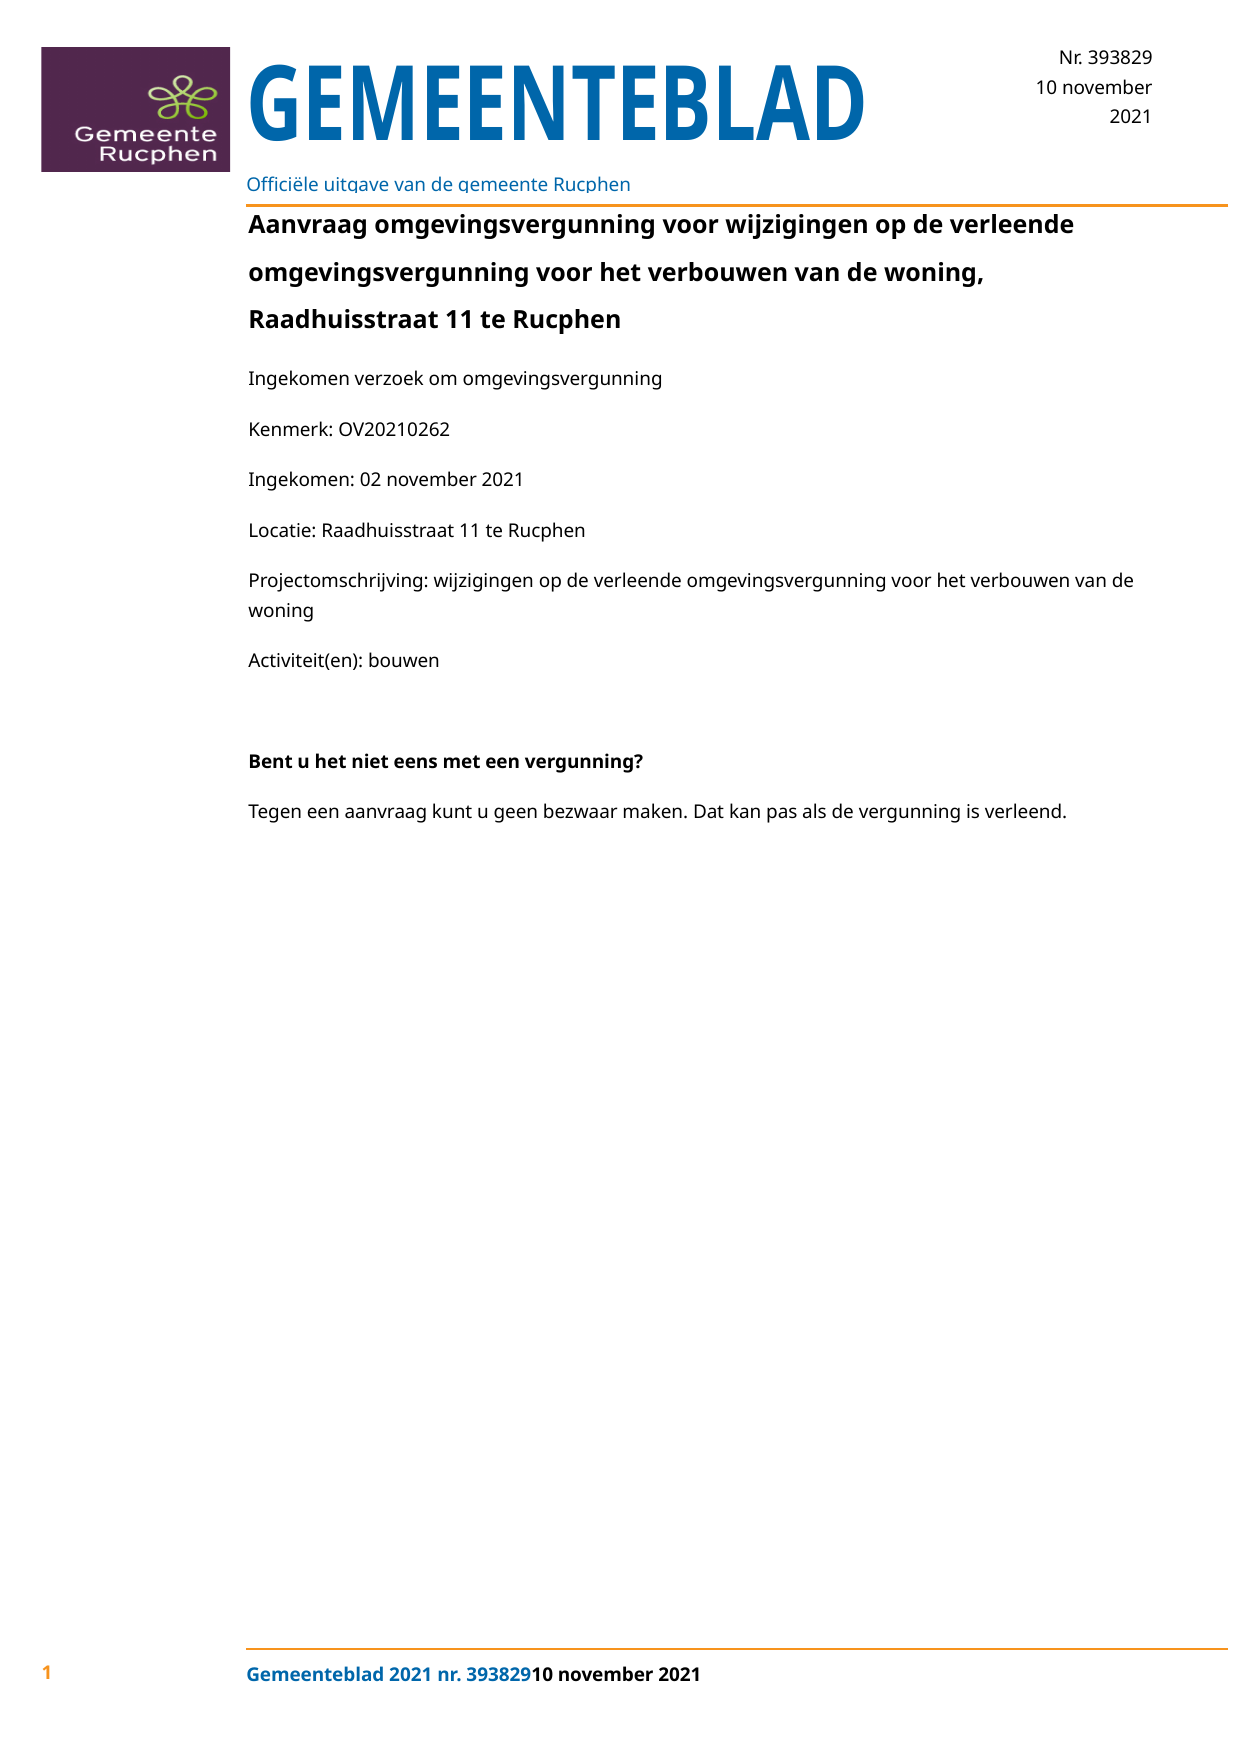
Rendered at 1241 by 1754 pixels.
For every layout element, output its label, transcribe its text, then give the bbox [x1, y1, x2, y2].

text Locatie: Raadhuisstraat 11 te Rucphen [248, 517, 1152, 542]
text Kenmerk: OV20210262 [248, 416, 1152, 442]
text Projectomschrijving: wijzigingen op de verleende omgevingsvergunning voor het verbouwen van de woning [248, 567, 1152, 622]
picture [41, 47, 231, 172]
text Tegen een aanvraag kunt u geen bezwaar maken. Dat kan pas als de vergunning is verleend. [248, 798, 1152, 824]
text Activiteit(en): bouwen [248, 647, 1152, 673]
text Ingekomen: 02 november 2021 [248, 466, 1152, 492]
text Bent u het niet eens met een vergunning? [248, 748, 1152, 774]
text Ingekomen verzoek om omgevingsvergunning [248, 366, 1152, 391]
text Aanvraag omgevingsvergunning voor wijzigingen op de verleende omgevingsvergunning voor het verbouwen van de woning, Raadhuisstraat 11 te Rucphen [248, 207, 1152, 336]
